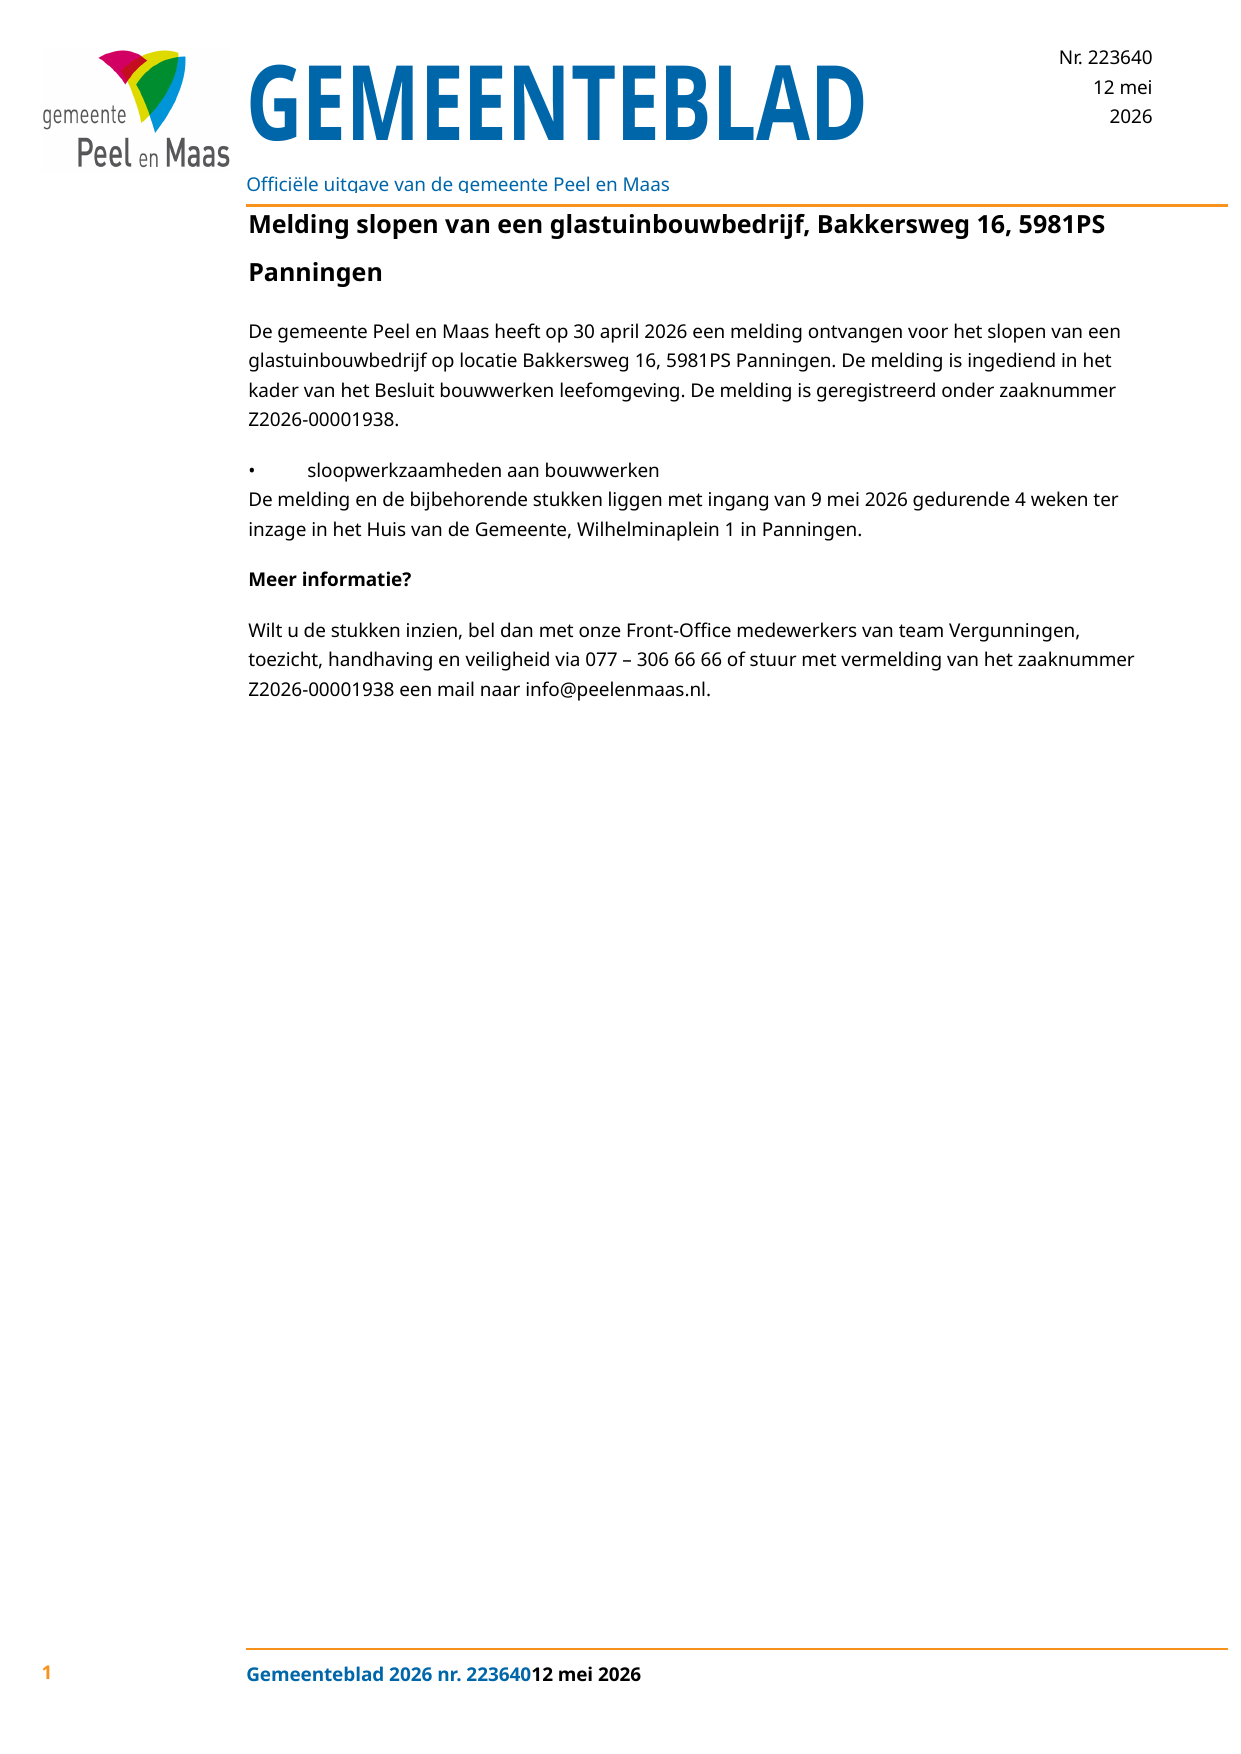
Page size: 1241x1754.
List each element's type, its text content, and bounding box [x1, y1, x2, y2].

text Wilt u de stukken inzien, bel dan met onze Front-Office medewerkers van team Vergunningen, toezicht, handhaving en veiligheid via 077 – 306 66 66 of stuur met vermelding van het zaaknummer Z2026-00001938 een mail naar info@peelenmaas.nl. [248, 617, 1152, 702]
text De melding en de bijbehorende stukken liggen met ingang van 9 mei 2026 gedurende 4 weken ter inzage in het Huis van de Gemeente, Wilhelminaplein 1 in Panningen. [248, 487, 1152, 542]
text Melding slopen van een glastuinbouwbedrijf, Bakkersweg 16, 5981PS Panningen [248, 207, 1152, 288]
picture [41, 47, 231, 172]
list sloopwerkzaamheden aan bouwwerken [248, 457, 1152, 483]
text De gemeente Peel en Maas heeft op 30 april 2026 een melding ontvangen voor het slopen van een glastuinbouwbedrijf op locatie Bakkersweg 16, 5981PS Panningen. De melding is ingediend in het kader van het Besluit bouwwerken leefomgeving. De melding is geregistreerd onder zaaknummer Z2026-00001938. [248, 318, 1152, 432]
text Meer informatie? [248, 567, 1152, 592]
